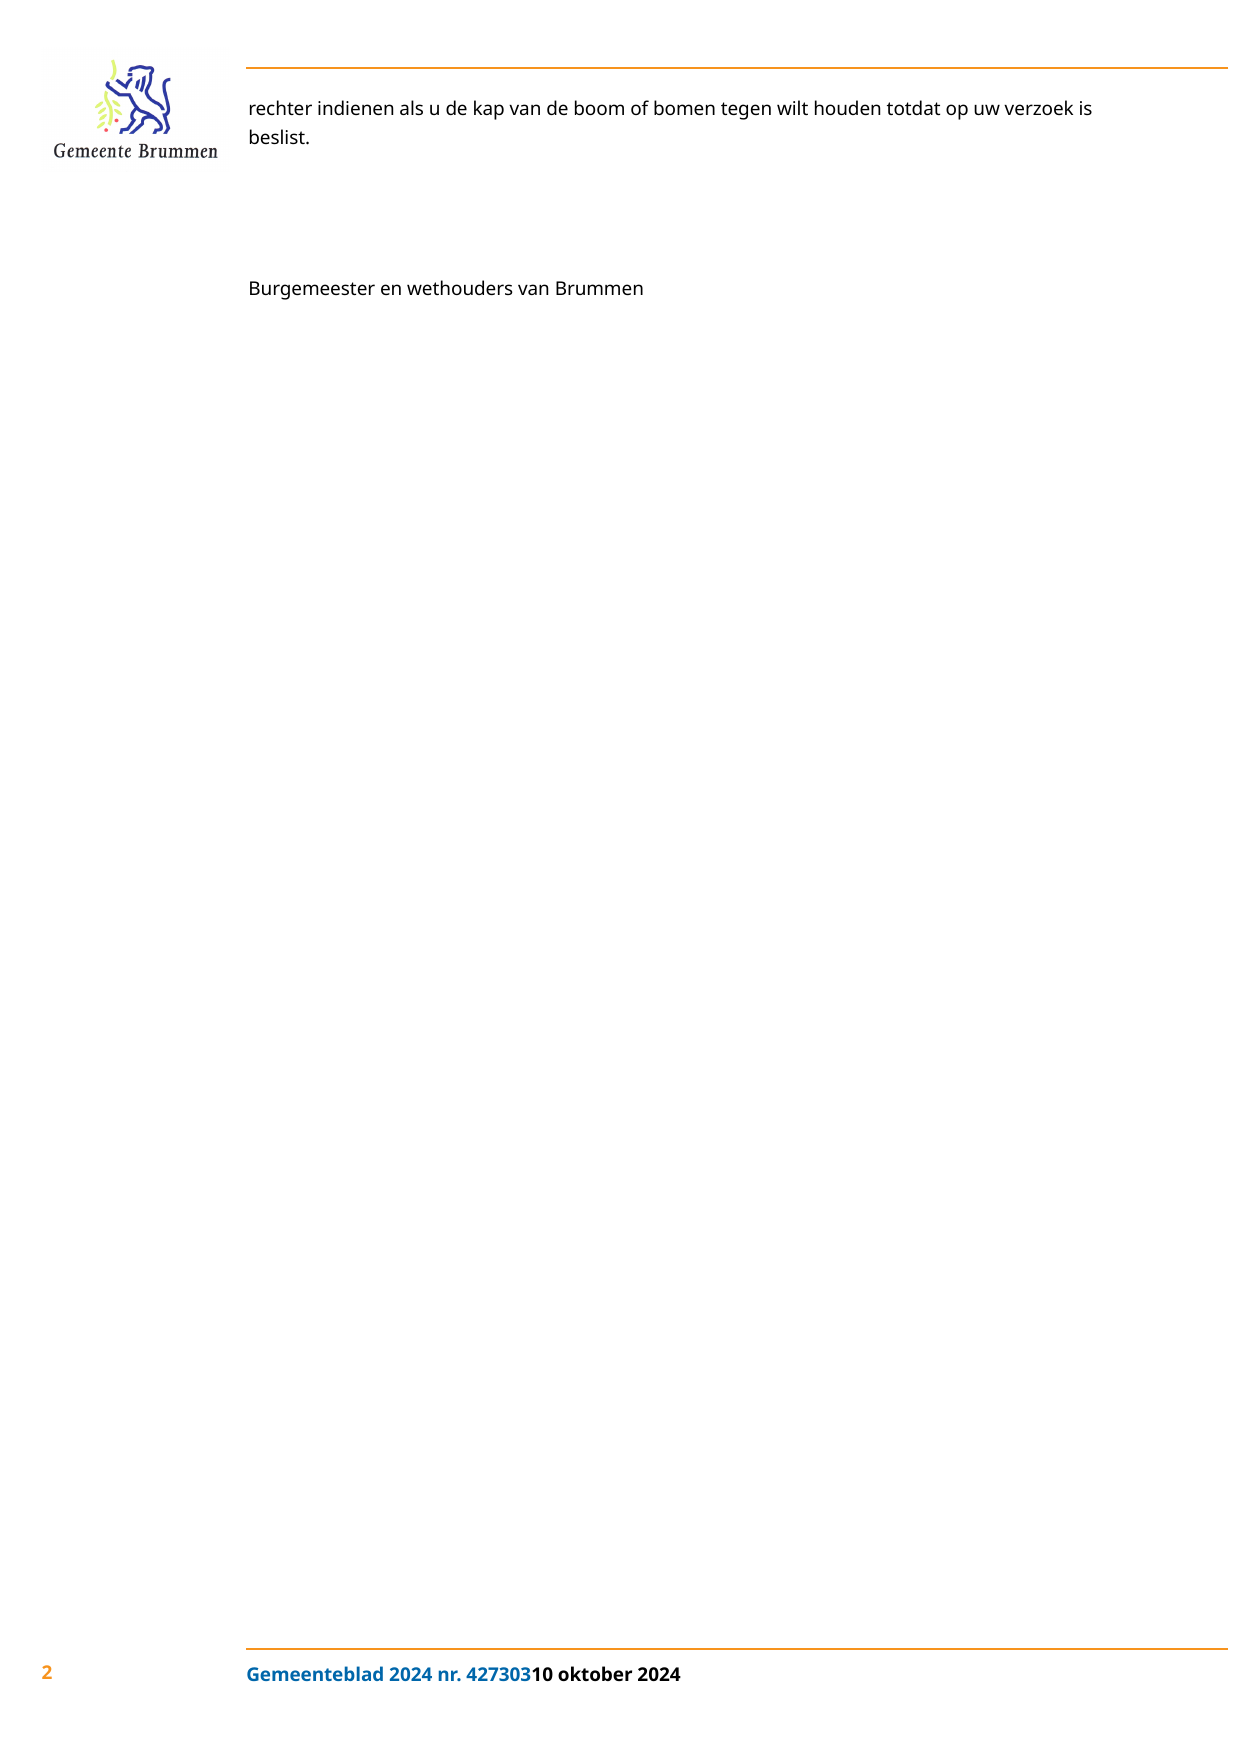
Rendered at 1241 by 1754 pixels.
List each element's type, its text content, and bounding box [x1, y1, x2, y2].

picture [41, 47, 231, 172]
text rechter indienen als u de kap van de boom of bomen tegen wilt houden totdat op uw verzoek is beslist. [248, 95, 1152, 150]
text Burgemeester en wethouders van Brummen [248, 276, 1152, 301]
